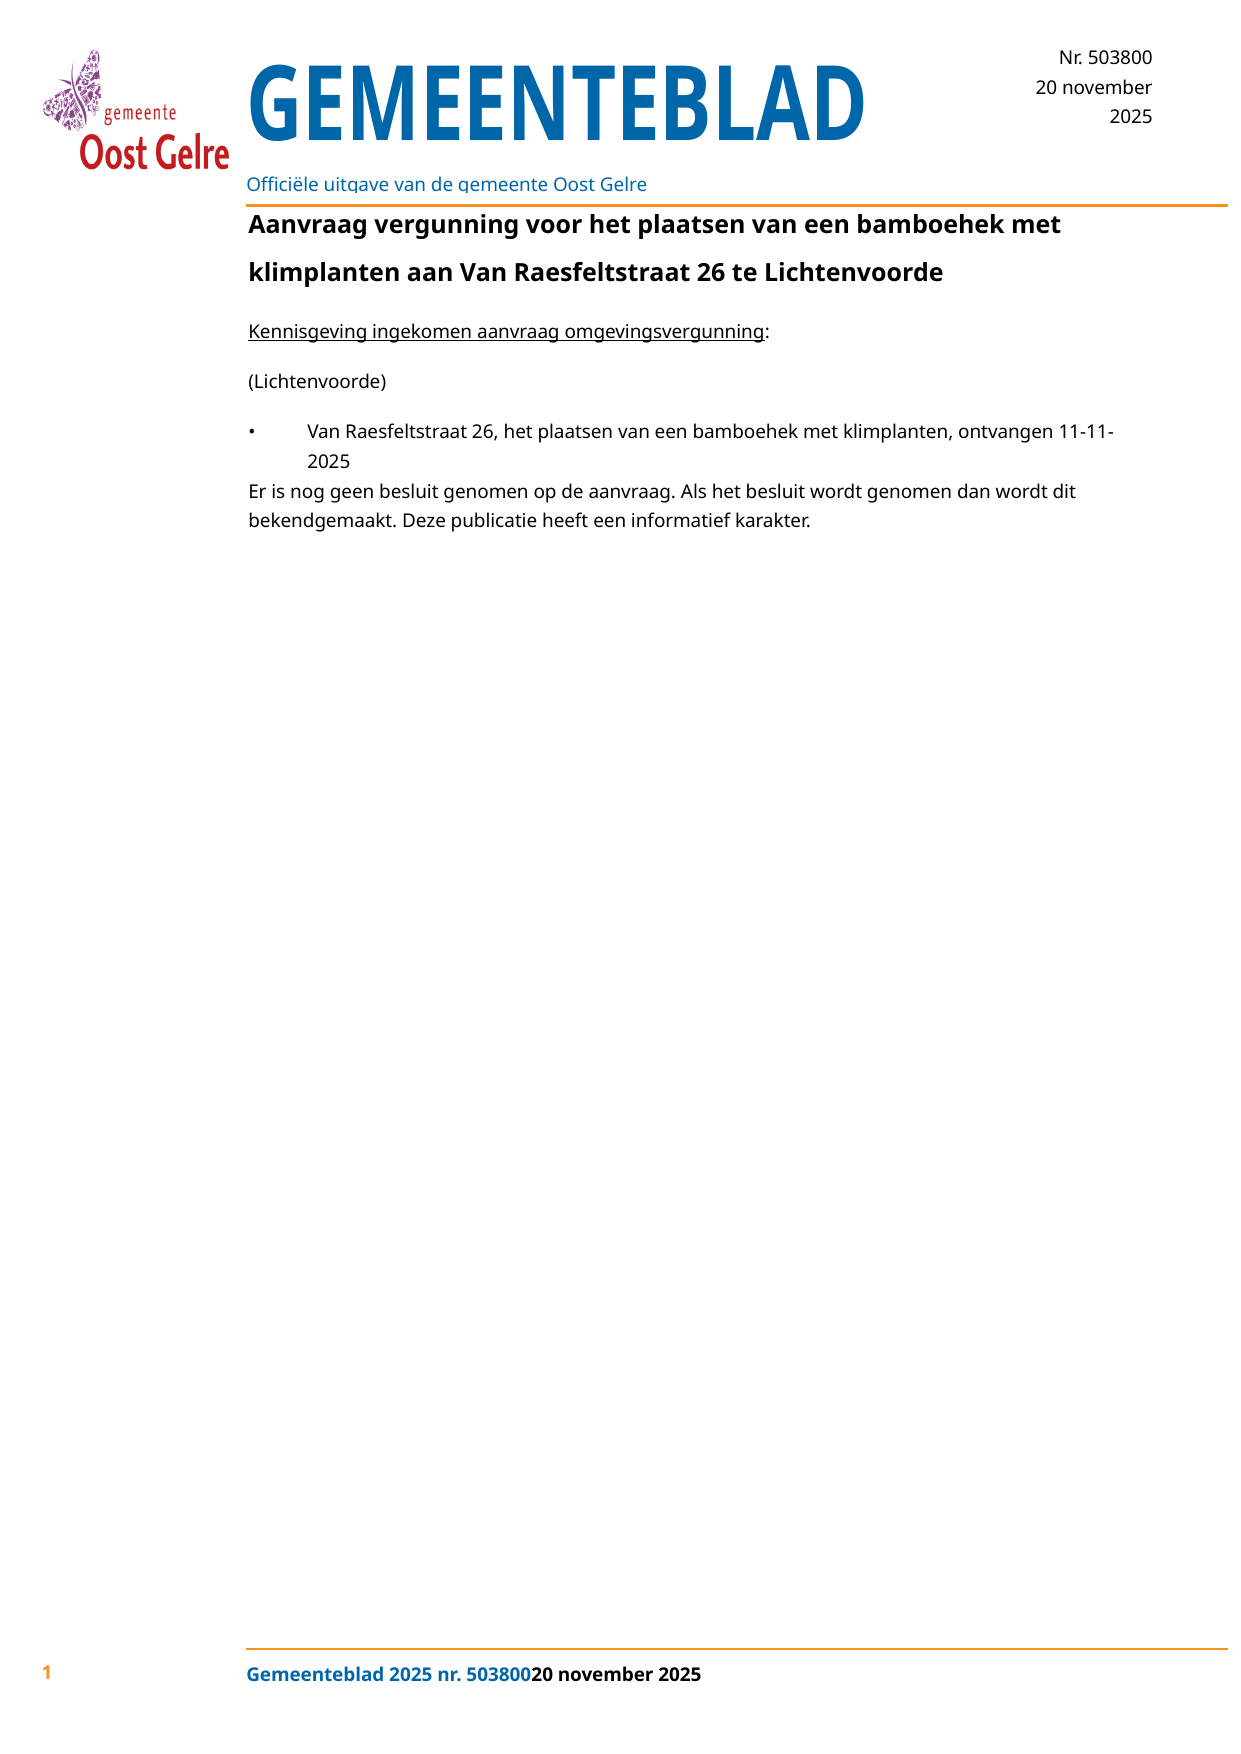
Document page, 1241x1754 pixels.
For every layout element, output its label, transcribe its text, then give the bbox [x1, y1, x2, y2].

text (Lichtenvoorde) [248, 368, 1152, 394]
text Aanvraag vergunning voor het plaatsen van een bamboehek met klimplanten aan Van Raesfeltstraat 26 te Lichtenvoorde [248, 207, 1152, 288]
list Van Raesfeltstraat 26, het plaatsen van een bamboehek met klimplanten, ontvangen 11-11-2025 [248, 419, 1152, 474]
text Er is nog geen besluit genomen op de aanvraag. Als het besluit wordt genomen dan wordt dit bekendgemaakt. Deze publicatie heeft een informatief karakter. [248, 478, 1152, 533]
picture [41, 47, 231, 172]
text Kennisgeving ingekomen aanvraag omgevingsvergunning: [248, 318, 1152, 344]
